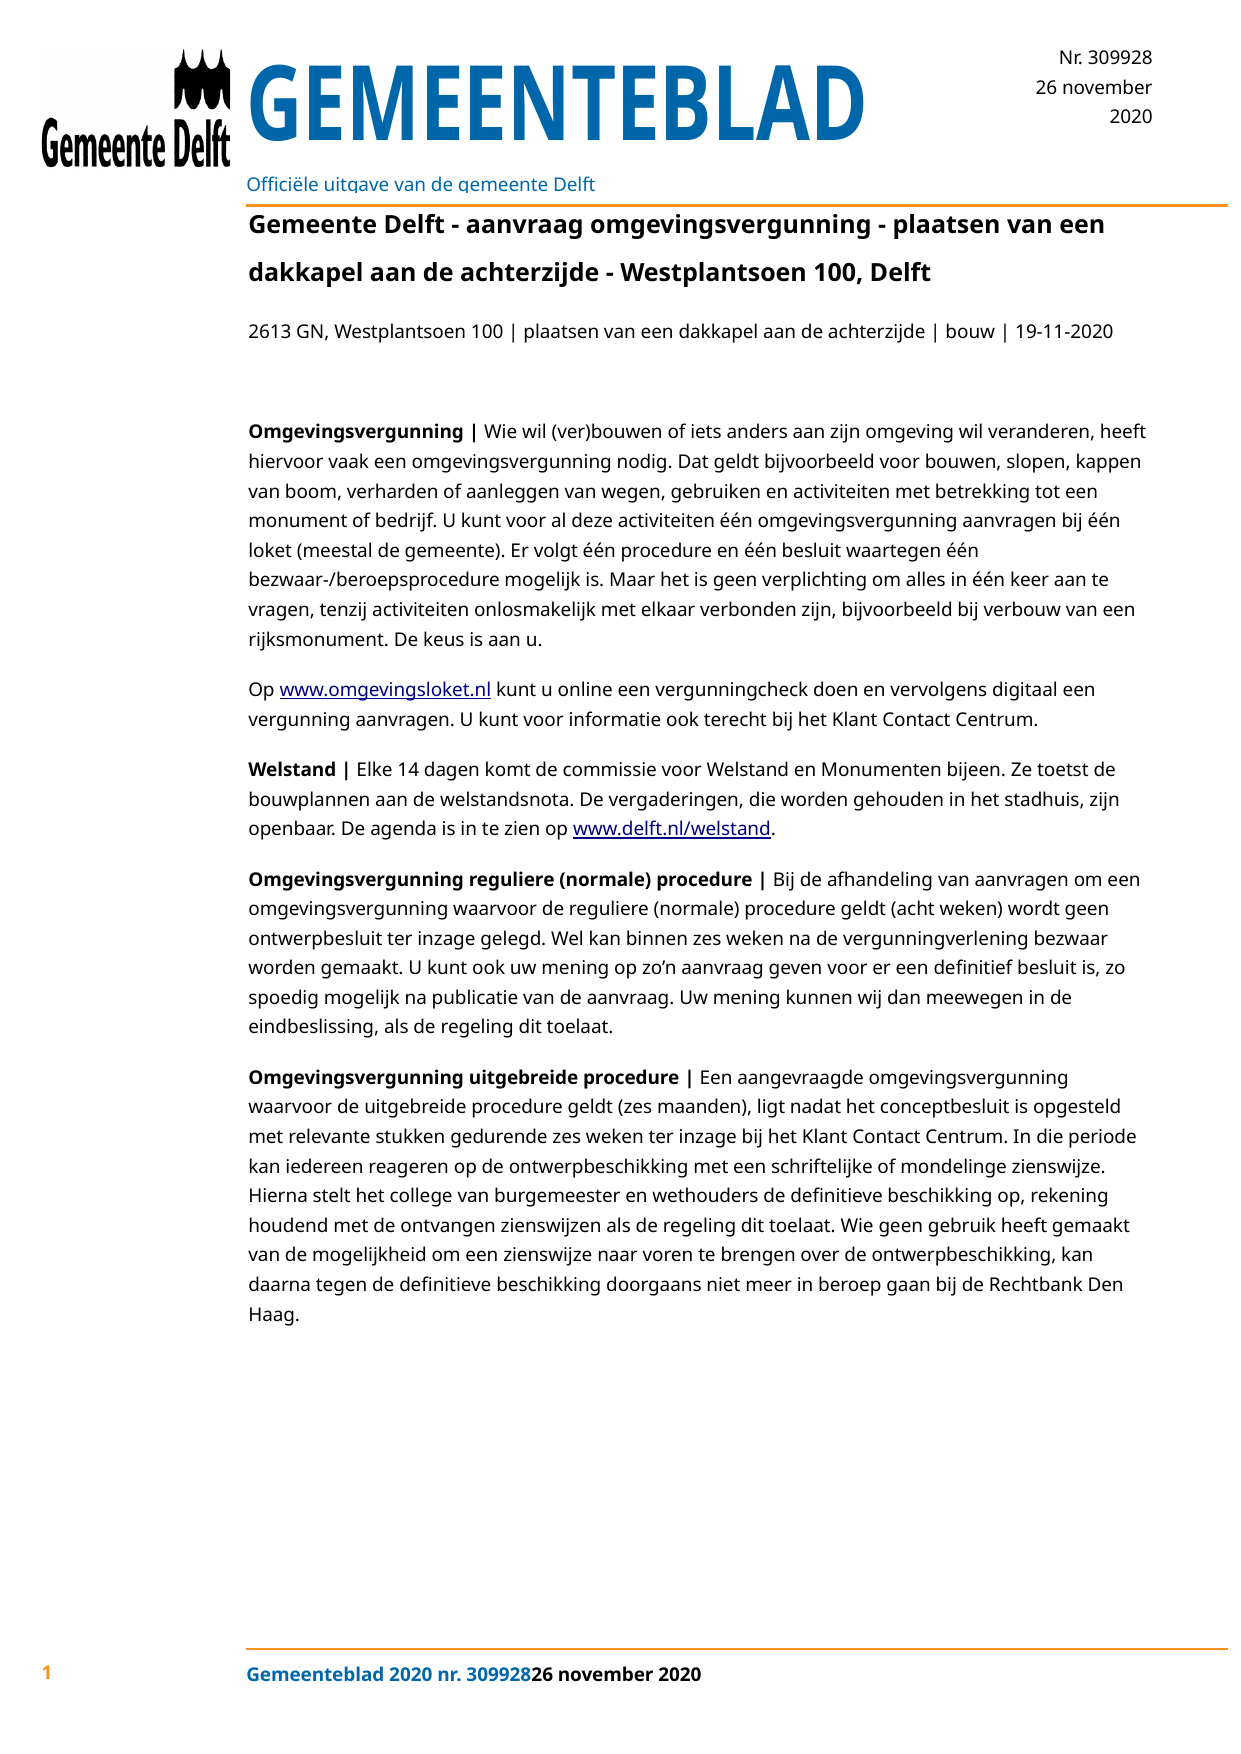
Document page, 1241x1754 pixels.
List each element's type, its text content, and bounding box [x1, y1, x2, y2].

text Omgevingsvergunning reguliere (normale) procedure | Bij de afhandeling van aanvragen om een omgevingsvergunning waarvoor de reguliere (normale) procedure geldt (acht weken) wordt geen ontwerpbesluit ter inzage gelegd. Wel kan binnen zes weken na de vergunningverlening bezwaar worden gemaakt. U kunt ook uw mening op zo’n aanvraag geven voor er een definitief besluit is, zo spoedig mogelijk na publicatie van de aanvraag. Uw mening kunnen wij dan meewegen in de eindbeslissing, als de regeling dit toelaat. [248, 866, 1152, 1039]
text Welstand | Elke 14 dagen komt de commissie voor Welstand en Monumenten bijeen. Ze toetst de bouwplannen aan de welstandsnota. De vergaderingen, die worden gehouden in het stadhuis, zijn openbaar. De agenda is in te zien op www.delft.nl/welstand. [248, 756, 1152, 841]
picture [41, 47, 231, 172]
text Gemeente Delft - aanvraag omgevingsvergunning - plaatsen van een dakkapel aan de achterzijde - Westplantsoen 100, Delft [248, 207, 1152, 288]
text Op www.omgevingsloket.nl kunt u online een vergunningcheck doen en vervolgens digitaal een vergunning aanvragen. U kunt voor informatie ook terecht bij het Klant Contact Centrum. [248, 676, 1152, 732]
text Omgevingsvergunning | Wie wil (ver)bouwen of iets anders aan zijn omgeving wil veranderen, heeft hiervoor vaak een omgevingsvergunning nodig. Dat geldt bijvoorbeeld voor bouwen, slopen, kappen van boom, verharden of aanleggen van wegen, gebruiken en activiteiten met betrekking tot een monument of bedrijf. U kunt voor al deze activiteiten één omgevingsvergunning aanvragen bij één loket (meestal de gemeente). Er volgt één procedure en één besluit waartegen één bezwaar-/beroepsprocedure mogelijk is. Maar het is geen verplichting om alles in één keer aan te vragen, tenzij activiteiten onlosmakelijk met elkaar verbonden zijn, bijvoorbeeld bij verbouw van een rijksmonument. De keus is aan u. [248, 419, 1152, 652]
text 2613 GN, Westplantsoen 100 | plaatsen van een dakkapel aan de achterzijde | bouw | 19-11-2020 [248, 318, 1152, 344]
text Omgevingsvergunning uitgebreide procedure | Een aangevraagde omgevingsvergunning waarvoor de uitgebreide procedure geldt (zes maanden), ligt nadat het conceptbesluit is opgesteld met relevante stukken gedurende zes weken ter inzage bij het Klant Contact Centrum. In die periode kan iedereen reageren op de ontwerpbeschikking met een schriftelijke of mondelinge zienswijze. Hierna stelt het college van burgemeester en wethouders de definitieve beschikking op, rekening houdend met de ontvangen zienswijzen als de regeling dit toelaat. Wie geen gebruik heeft gemaakt van de mogelijkheid om een zienswijze naar voren te brengen over de ontwerpbeschikking, kan daarna tegen de definitieve beschikking doorgaans niet meer in beroep gaan bij de Rechtbank Den Haag. [248, 1064, 1152, 1327]
